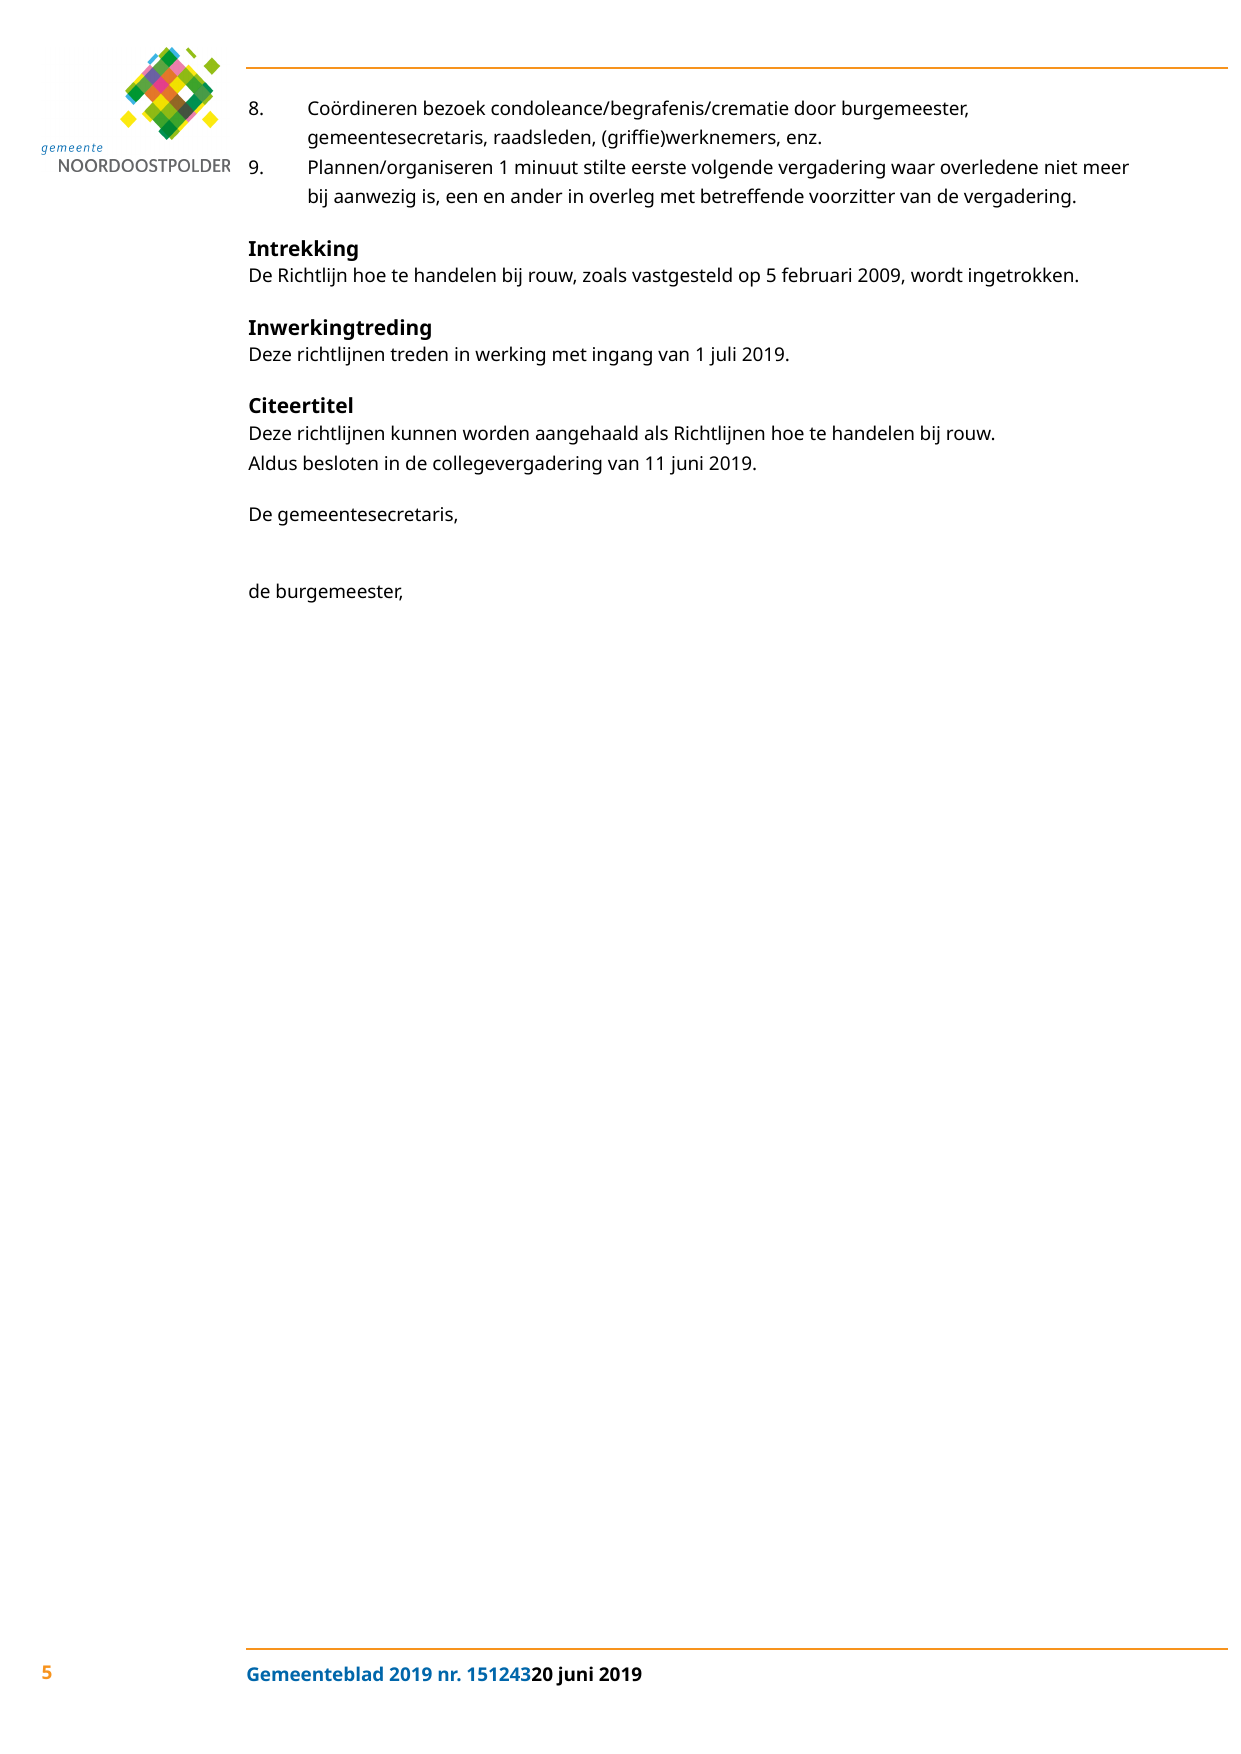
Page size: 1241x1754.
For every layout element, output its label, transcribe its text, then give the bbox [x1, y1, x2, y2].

text De Richtlijn hoe te handelen bij rouw, zoals vastgesteld op 5 februari 2009, wordt ingetrokken. [248, 262, 1152, 288]
text Citeertitel [248, 392, 1152, 420]
text De gemeentesecretaris, [248, 501, 1152, 527]
list Coördineren bezoek condoleance/begrafenis/crematie door burgemeester, gemeentesecretaris, raadsleden, (griffie)werknemers, enz. [248, 95, 1152, 150]
text Inwerkingtreding [248, 313, 1152, 341]
text Deze richtlijnen treden in werking met ingang van 1 juli 2019. [248, 341, 1152, 367]
text de burgemeester, [248, 578, 1152, 604]
text Aldus besloten in de collegevergadering van 11 juni 2019. [248, 450, 1152, 475]
text Intrekking [248, 234, 1152, 262]
picture [41, 47, 231, 172]
list Plannen/organiseren 1 minuut stilte eerste volgende vergadering waar overledene niet meer bij aanwezig is, een en ander in overleg met betreffende voorzitter van de vergadering. [248, 154, 1152, 209]
text Deze richtlijnen kunnen worden aangehaald als Richtlijnen hoe te handelen bij rouw. [248, 420, 1152, 446]
